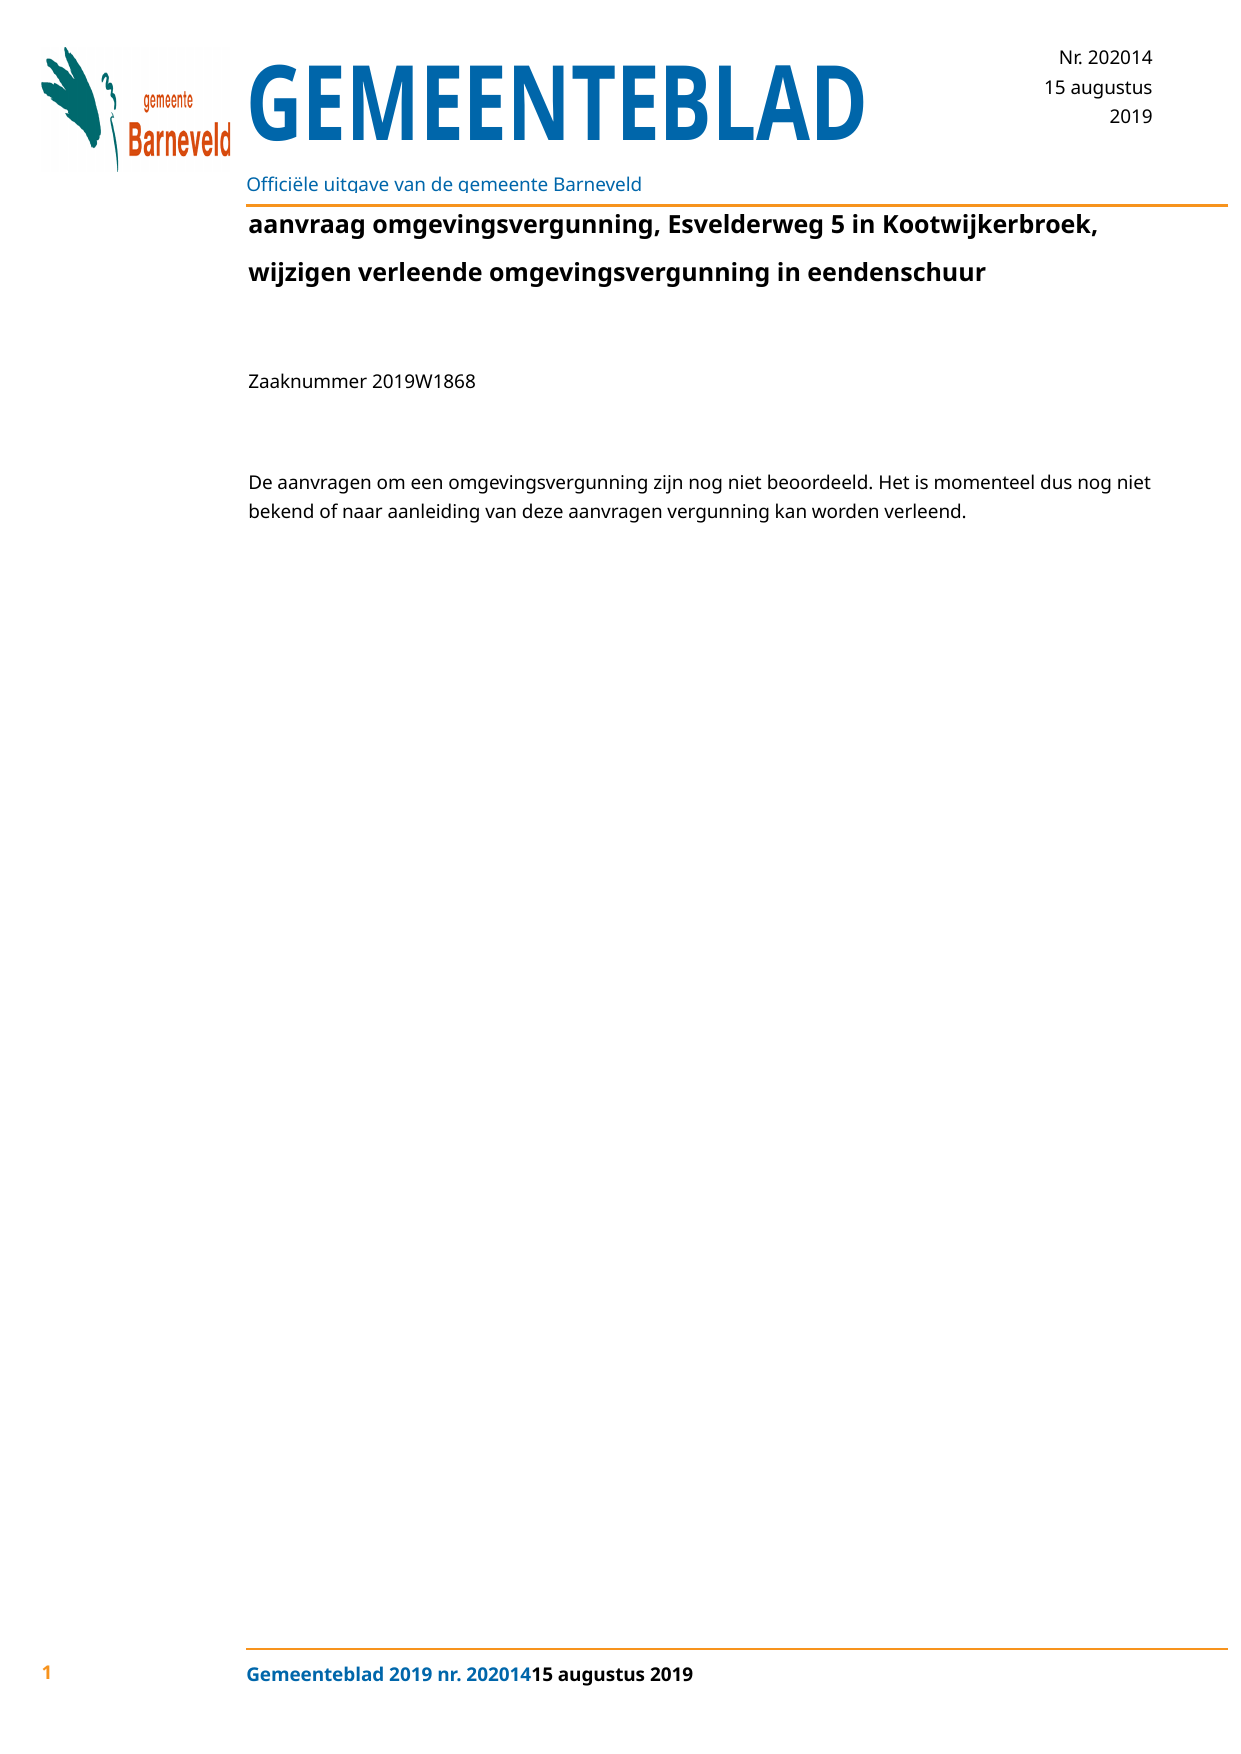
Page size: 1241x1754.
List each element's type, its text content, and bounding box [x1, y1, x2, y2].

text Zaaknummer 2019W1868 [248, 368, 1152, 394]
text De aanvragen om een omgevingsvergunning zijn nog niet beoordeeld. Het is momenteel dus nog niet bekend of naar aanleiding van deze aanvragen vergunning kan worden verleend. [248, 469, 1152, 524]
picture [41, 47, 231, 172]
text aanvraag omgevingsvergunning, Esvelderweg 5 in Kootwijkerbroek, wijzigen verleende omgevingsvergunning in eendenschuur [248, 207, 1152, 288]
